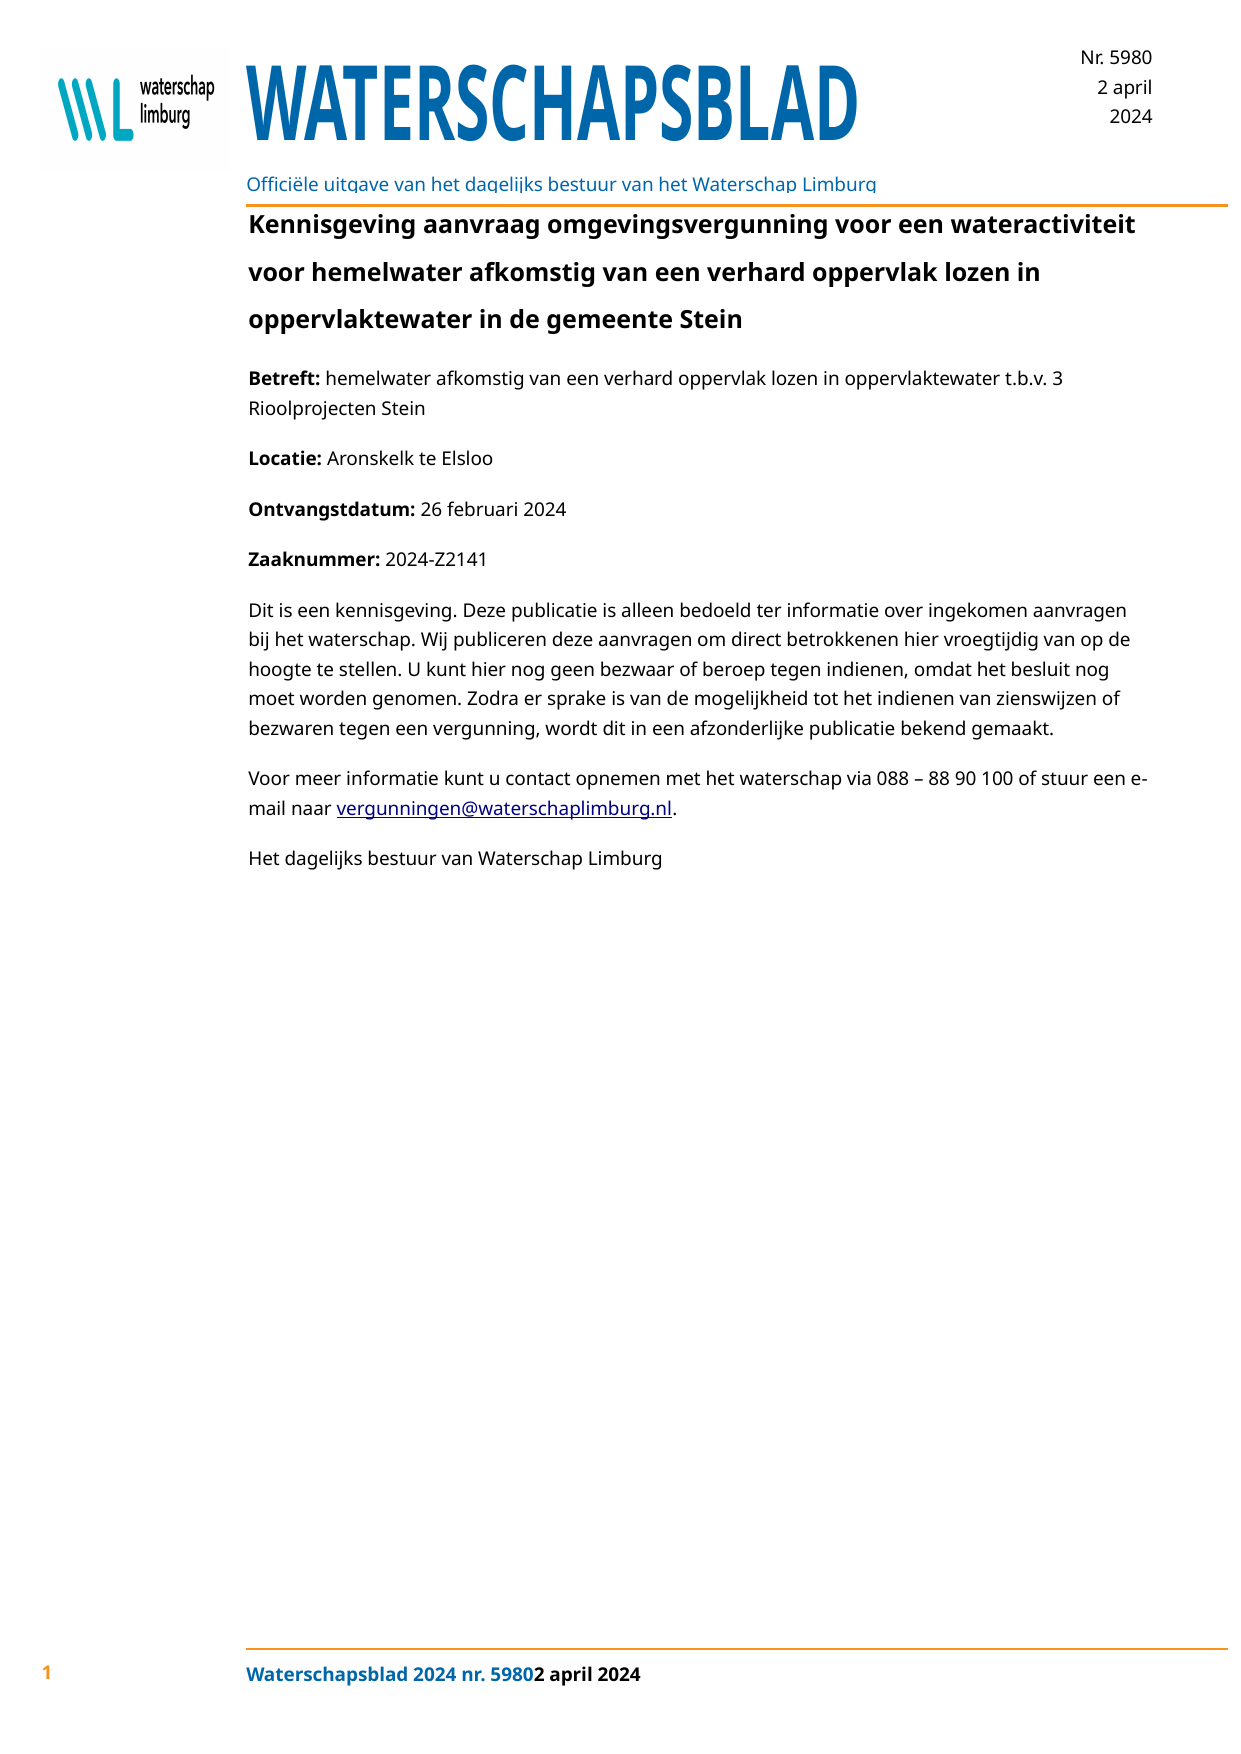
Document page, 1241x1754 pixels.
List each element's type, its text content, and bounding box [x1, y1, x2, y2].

text Het dagelijks bestuur van Waterschap Limburg [248, 846, 1152, 871]
text Ontvangstdatum: 26 februari 2024 [248, 496, 1152, 522]
text Dit is een kennisgeving. Deze publicatie is alleen bedoeld ter informatie over ingekomen aanvragen bij het waterschap. Wij publiceren deze aanvragen om direct betrokkenen hier vroegtijdig van op de hoogte te stellen. U kunt hier nog geen bezwaar of beroep tegen indienen, omdat het besluit nog moet worden genomen. Zodra er sprake is van de mogelijkheid tot het indienen van zienswijzen of bezwaren tegen een vergunning, wordt dit in een afzonderlijke publicatie bekend gemaakt. [248, 597, 1152, 741]
text Locatie: Aronskelk te Elsloo [248, 446, 1152, 471]
text Zaaknummer: 2024-Z2141 [248, 546, 1152, 572]
text Betreft: hemelwater afkomstig van een verhard oppervlak lozen in oppervlaktewater t.b.v. 3 Rioolprojecten Stein [248, 366, 1152, 421]
text Kennisgeving aanvraag omgevingsvergunning voor een wateractiviteit voor hemelwater afkomstig van een verhard oppervlak lozen in oppervlaktewater in de gemeente Stein [248, 207, 1152, 336]
picture [41, 47, 231, 172]
text Voor meer informatie kunt u contact opnemen met het waterschap via 088 – 88 90 100 of stuur een e-mail naar vergunningen@waterschaplimburg.nl. [248, 766, 1152, 821]
